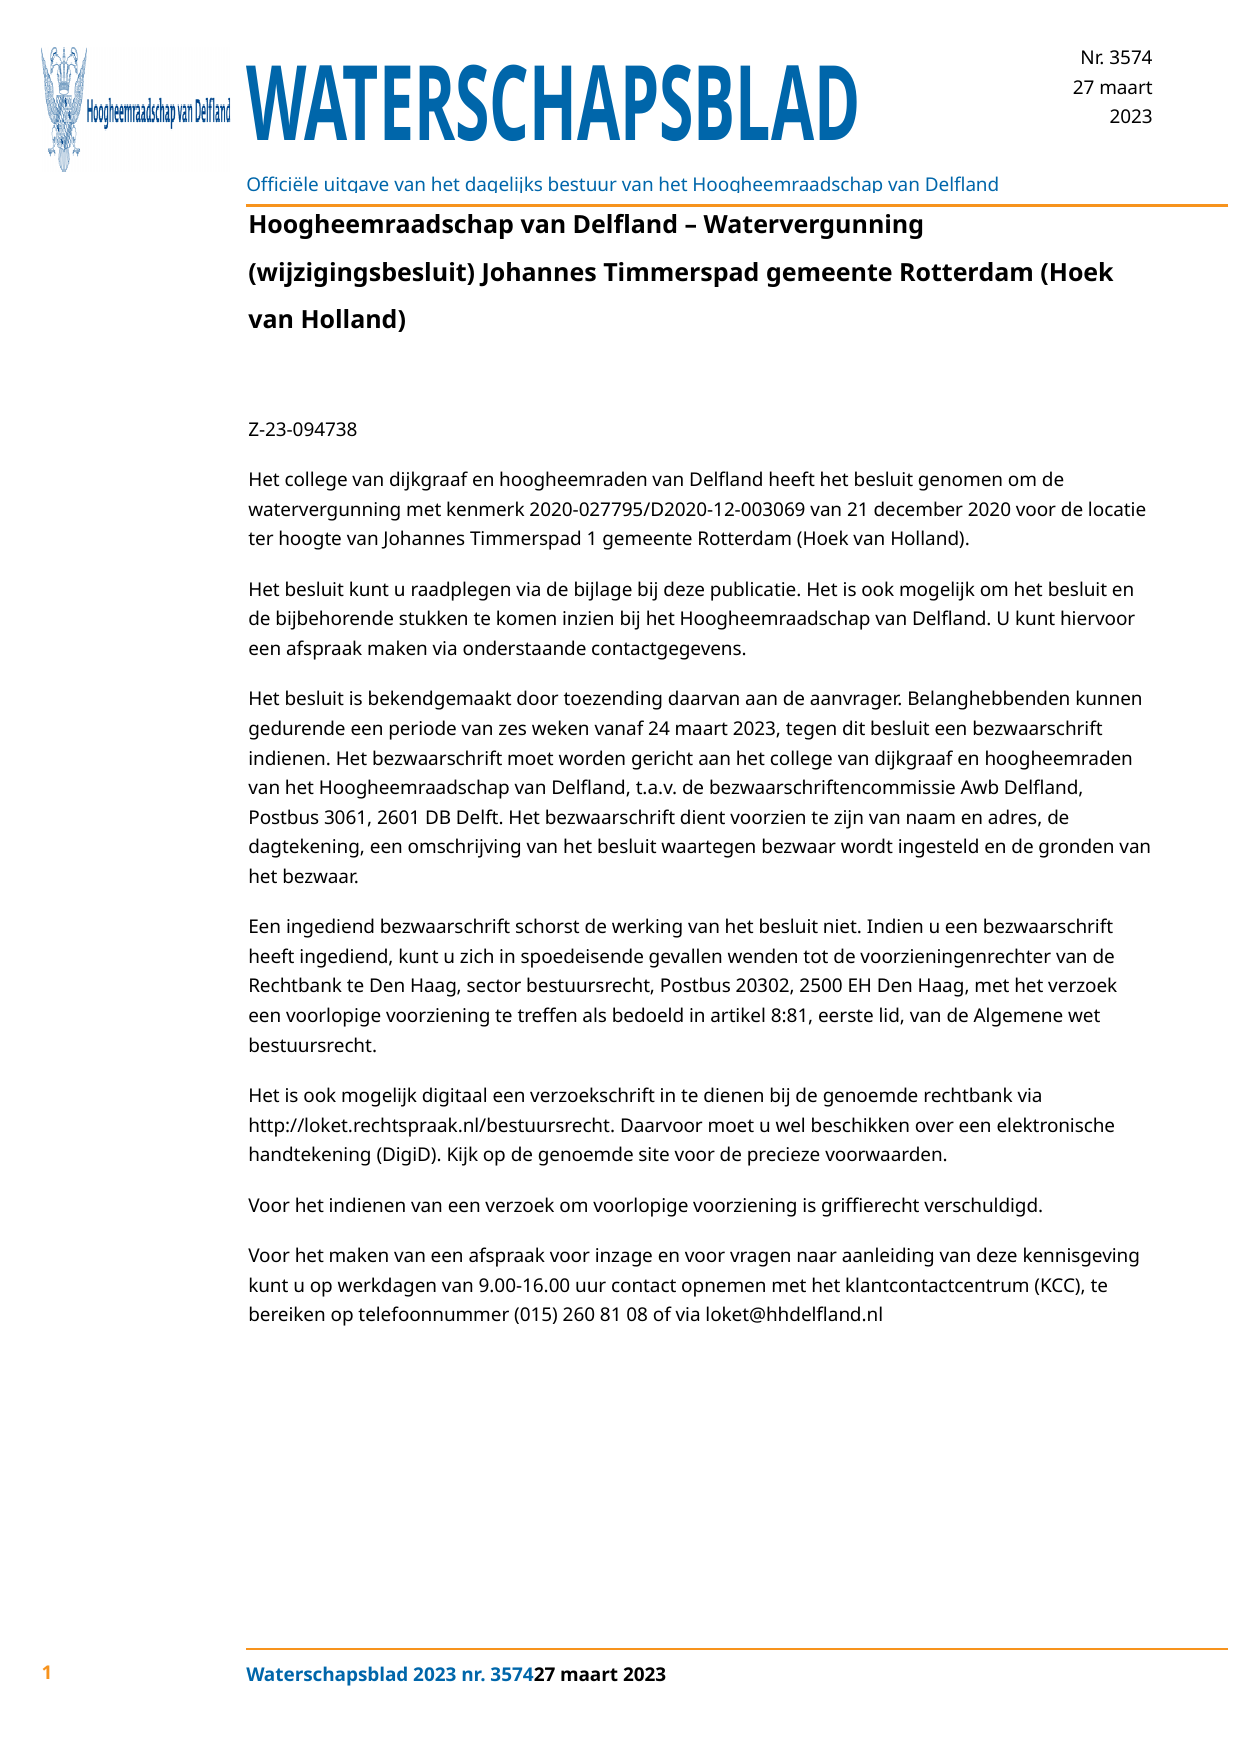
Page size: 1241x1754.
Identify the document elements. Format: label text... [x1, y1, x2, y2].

text Het besluit kunt u raadplegen via de bijlage bij deze publicatie. Het is ook mogelijk om het besluit en de bijbehorende stukken te komen inzien bij het Hoogheemraadschap van Delfland. U kunt hiervoor een afspraak maken via onderstaande contactgegevens. [248, 576, 1152, 661]
text Het college van dijkgraaf en hoogheemraden van Delfland heeft het besluit genomen om de watervergunning met kenmerk 2020-027795/D2020-12-003069 van 21 december 2020 voor de locatie ter hoogte van Johannes Timmerspad 1 gemeente Rotterdam (Hoek van Holland). [248, 466, 1152, 551]
text Het is ook mogelijk digitaal een verzoekschrift in te dienen bij de genoemde rechtbank via http://loket.rechtspraak.nl/bestuursrecht. Daarvoor moet u wel beschikken over een elektronische handtekening (DigiD). Kijk op de genoemde site voor de precieze voorwaarden. [248, 1082, 1152, 1167]
text Hoogheemraadschap van Delfland – Watervergunning (wijzigingsbesluit) Johannes Timmerspad gemeente Rotterdam (Hoek van Holland) [248, 207, 1152, 336]
text Voor het maken van een afspraak voor inzage en voor vragen naar aanleiding van deze kennisgeving kunt u op werkdagen van 9.00-16.00 uur contact opnemen met het klantcontactcentrum (KCC), te bereiken op telefoonnummer (015) 260 81 08 of via loket@hhdelfland.nl [248, 1242, 1152, 1327]
text Z-23-094738 [248, 416, 1152, 442]
text Voor het indienen van een verzoek om voorlopige voorziening is griffierecht verschuldigd. [248, 1192, 1152, 1217]
text Een ingediend bezwaarschrift schorst de werking van het besluit niet. Indien u een bezwaarschrift heeft ingediend, kunt u zich in spoedeisende gevallen wenden tot de voorzieningenrechter van de Rechtbank te Den Haag, sector bestuursrecht, Postbus 20302, 2500 EH Den Haag, met het verzoek een voorlopige voorziening te treffen als bedoeld in artikel 8:81, eerste lid, van de Algemene wet bestuursrecht. [248, 913, 1152, 1057]
picture [41, 47, 231, 172]
text Het besluit is bekendgemaakt door toezending daarvan aan de aanvrager. Belanghebbenden kunnen gedurende een periode van zes weken vanaf 24 maart 2023, tegen dit besluit een bezwaarschrift indienen. Het bezwaarschrift moet worden gericht aan het college van dijkgraaf en hoogheemraden van het Hoogheemraadschap van Delfland, t.a.v. de bezwaarschriftencommissie Awb Delfland, Postbus 3061, 2601 DB Delft. Het bezwaarschrift dient voorzien te zijn van naam en adres, de dagtekening, een omschrijving van het besluit waartegen bezwaar wordt ingesteld en de gronden van het bezwaar. [248, 686, 1152, 889]
